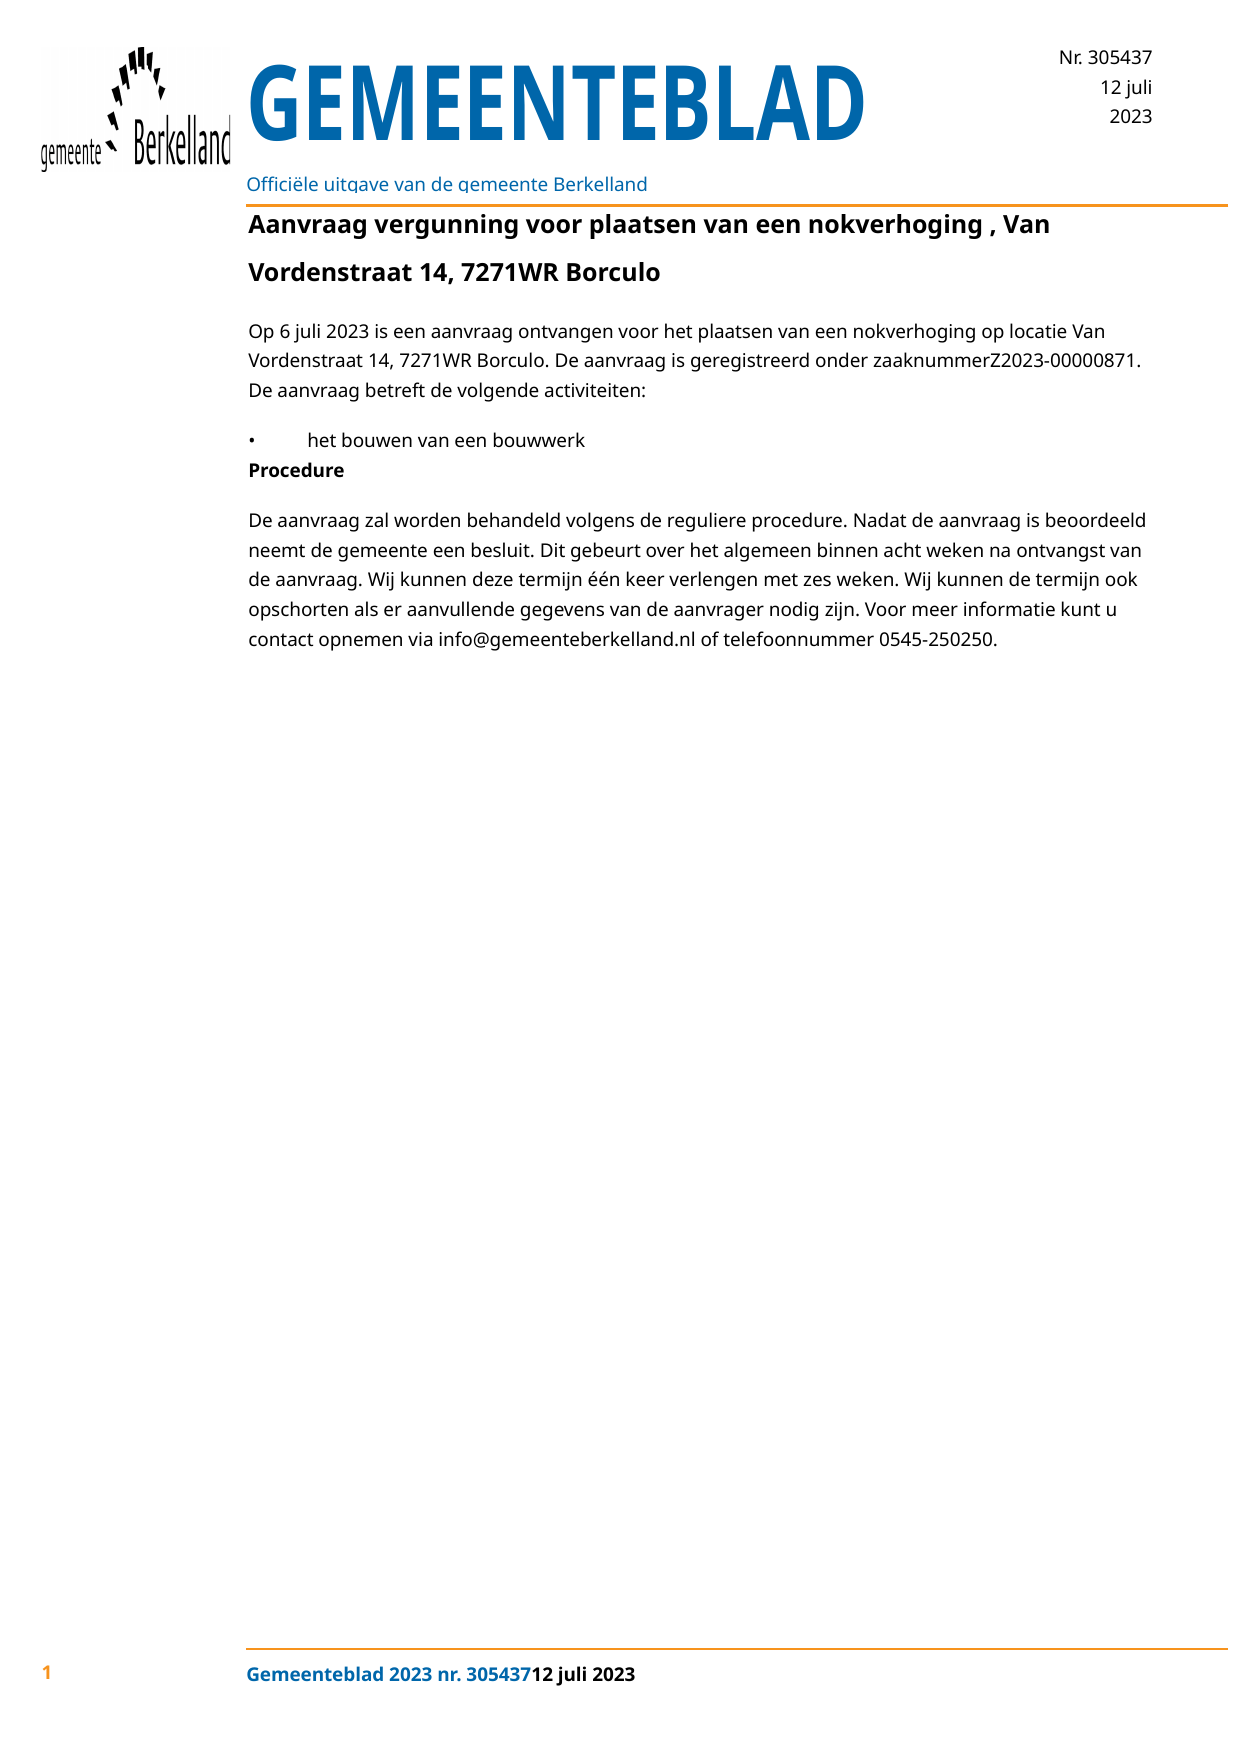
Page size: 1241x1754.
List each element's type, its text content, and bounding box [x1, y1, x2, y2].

text Aanvraag vergunning voor plaatsen van een nokverhoging , Van Vordenstraat 14, 7271WR Borculo [248, 207, 1152, 288]
text Procedure [248, 457, 1152, 483]
list het bouwen van een bouwwerk [248, 427, 1152, 453]
text De aanvraag zal worden behandeld volgens de reguliere procedure. Nadat de aanvraag is beoordeeld neemt de gemeente een besluit. Dit gebeurt over het algemeen binnen acht weken na ontvangst van de aanvraag. Wij kunnen deze termijn één keer verlengen met zes weken. Wij kunnen de termijn ook opschorten als er aanvullende gegevens van de aanvrager nodig zijn. Voor meer informatie kunt u contact opnemen via info@gemeenteberkelland.nl of telefoonnummer 0545-250250. [248, 507, 1152, 652]
picture [41, 47, 231, 172]
text Op 6 juli 2023 is een aanvraag ontvangen voor het plaatsen van een nokverhoging op locatie Van Vordenstraat 14, 7271WR Borculo. De aanvraag is geregistreerd onder zaaknummerZ2023-00000871. De aanvraag betreft de volgende activiteiten: [248, 318, 1152, 403]
